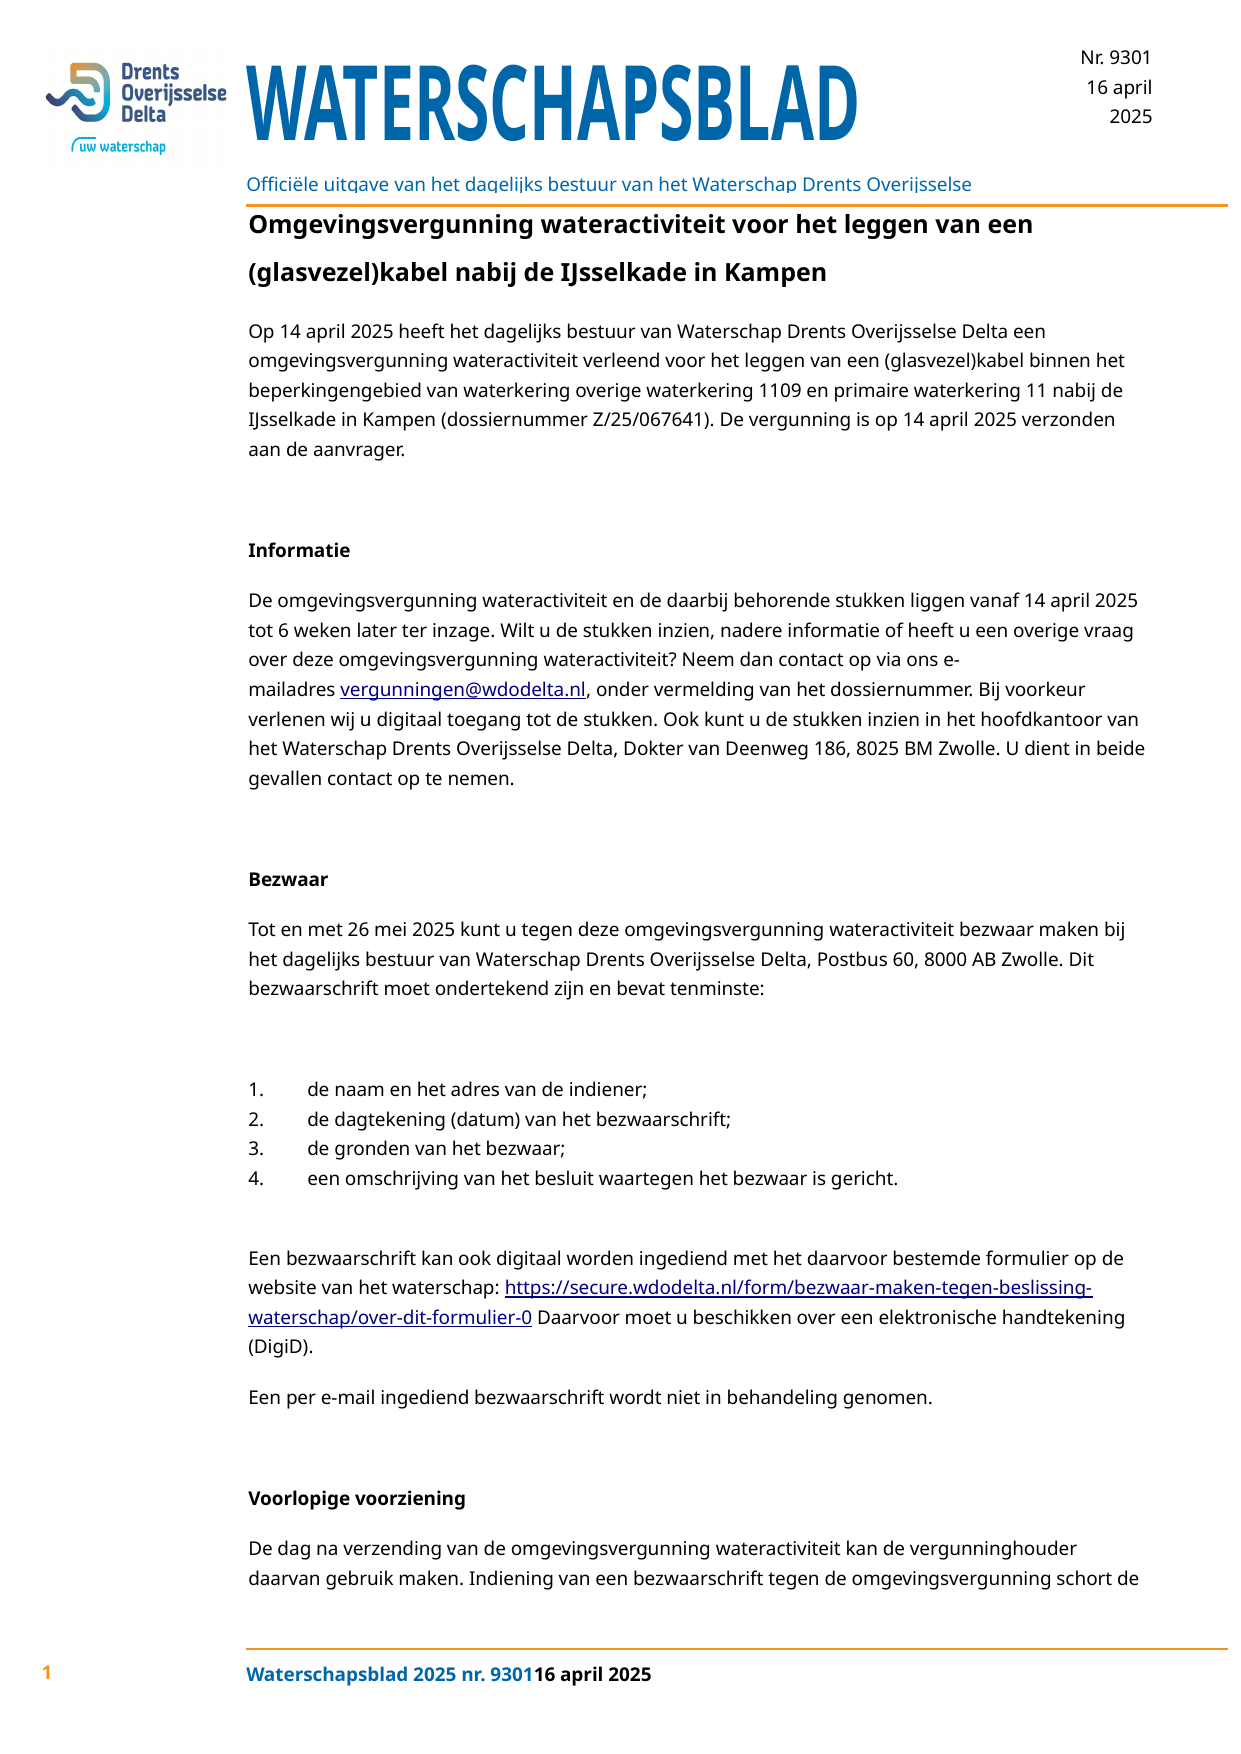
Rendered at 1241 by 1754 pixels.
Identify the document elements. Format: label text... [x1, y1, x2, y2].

list de dagtekening (datum) van het bezwaarschrift; [248, 1106, 1152, 1132]
text Omgevingsvergunning wateractiviteit voor het leggen van een (glasvezel)kabel nabij de IJsselkade in Kampen [248, 207, 1152, 288]
text Een bezwaarschrift kan ook digitaal worden ingediend met het daarvoor bestemde formulier op de website van het waterschap: https://secure.wdodelta.nl/form/bezwaar-maken-tegen-beslissing-waterschap/over-dit-formulier-0 Daarvoor moet u beschikken over een elektronische handtekening (DigiD). [248, 1245, 1152, 1359]
text Informatie [248, 537, 1152, 563]
text Voorlopige voorziening [248, 1485, 1152, 1511]
picture [41, 47, 231, 172]
list de naam en het adres van de indiener; [248, 1076, 1152, 1102]
list de gronden van het bezwaar; [248, 1135, 1152, 1161]
text De dag na verzending van de omgevingsvergunning wateractiviteit kan de vergunninghouder daarvan gebruik maken. Indiening van een bezwaarschrift tegen de omgevingsvergunning schort de [248, 1535, 1152, 1591]
text Bezwaar [248, 866, 1152, 892]
text De omgevingsvergunning wateractiviteit en de daarbij behorende stukken liggen vanaf 14 april 2025 tot 6 weken later ter inzage. Wilt u de stukken inzien, nadere informatie of heeft u een overige vraag over deze omgevingsvergunning wateractiviteit? Neem dan contact op via ons e-mailadres vergunningen@wdodelta.nl, onder vermelding van het dossiernummer. Bij voorkeur verlenen wij u digitaal toegang tot de stukken. Ook kunt u de stukken inzien in het hoofdkantoor van het Waterschap Drents Overijsselse Delta, Dokter van Deenweg 186, 8025 BM Zwolle. U dient in beide gevallen contact op te nemen. [248, 587, 1152, 791]
text Op 14 april 2025 heeft het dagelijks bestuur van Waterschap Drents Overijsselse Delta een omgevingsvergunning wateractiviteit verleend voor het leggen van een (glasvezel)kabel binnen het beperkingengebied van waterkering overige waterkering 1109 en primaire waterkering 11 nabij de IJsselkade in Kampen (dossiernummer Z/25/067641). De vergunning is op 14 april 2025 verzonden aan de aanvrager. [248, 318, 1152, 462]
text Een per e-mail ingediend bezwaarschrift wordt niet in behandeling genomen. [248, 1384, 1152, 1410]
text Tot en met 26 mei 2025 kunt u tegen deze omgevingsvergunning wateractiviteit bezwaar maken bij het dagelijks bestuur van Waterschap Drents Overijsselse Delta, Postbus 60, 8000 AB Zwolle. Dit bezwaarschrift moet ondertekend zijn en bevat tenminste: [248, 916, 1152, 1001]
list een omschrijving van het besluit waartegen het bezwaar is gericht. [248, 1165, 1152, 1191]
